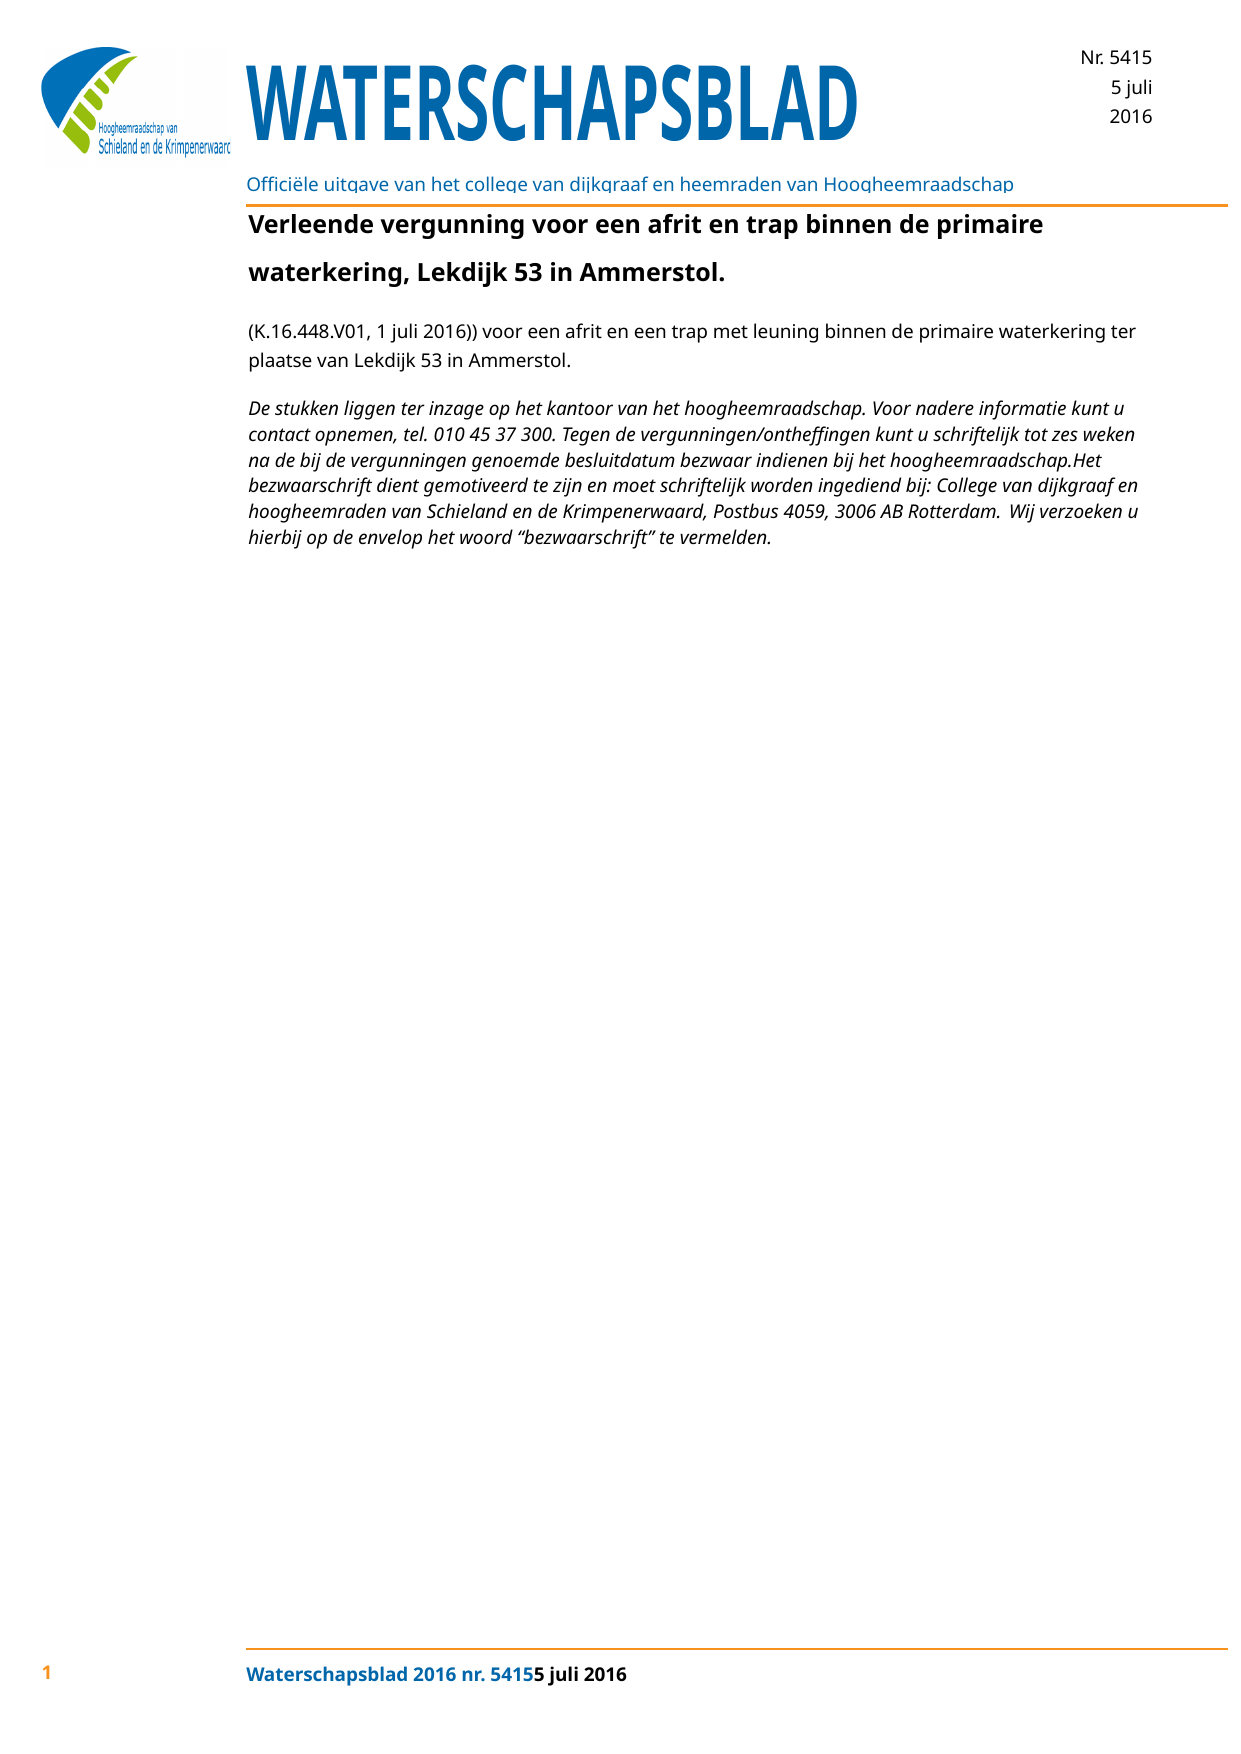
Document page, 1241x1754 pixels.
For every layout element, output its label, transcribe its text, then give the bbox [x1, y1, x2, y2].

picture [41, 47, 231, 172]
text De stukken liggen ter inzage op het kantoor van het hoogheemraadschap. Voor nadere informatie kunt u contact opnemen, tel. 010 45 37 300. Tegen de vergunningen/ontheffingen kunt u schriftelijk tot zes weken na de bij de vergunningen genoemde besluitdatum bezwaar indienen bij het hoogheemraadschap.Het bezwaarschrift dient gemotiveerd te zijn en moet schriftelijk worden ingediend bij: College van dijkgraaf en hoogheemraden van Schieland en de Krimpenerwaard, Postbus 4059, 3006 AB Rotterdam. Wij verzoeken u hierbij op de envelop het woord “bezwaarschrift” te vermelden. [248, 395, 1152, 550]
text Verleende vergunning voor een afrit en trap binnen de primaire waterkering, Lekdijk 53 in Ammerstol. [248, 207, 1152, 288]
text (K.16.448.V01, 1 juli 2016)) voor een afrit en een trap met leuning binnen de primaire waterkering ter plaatse van Lekdijk 53 in Ammerstol. [248, 318, 1152, 373]
